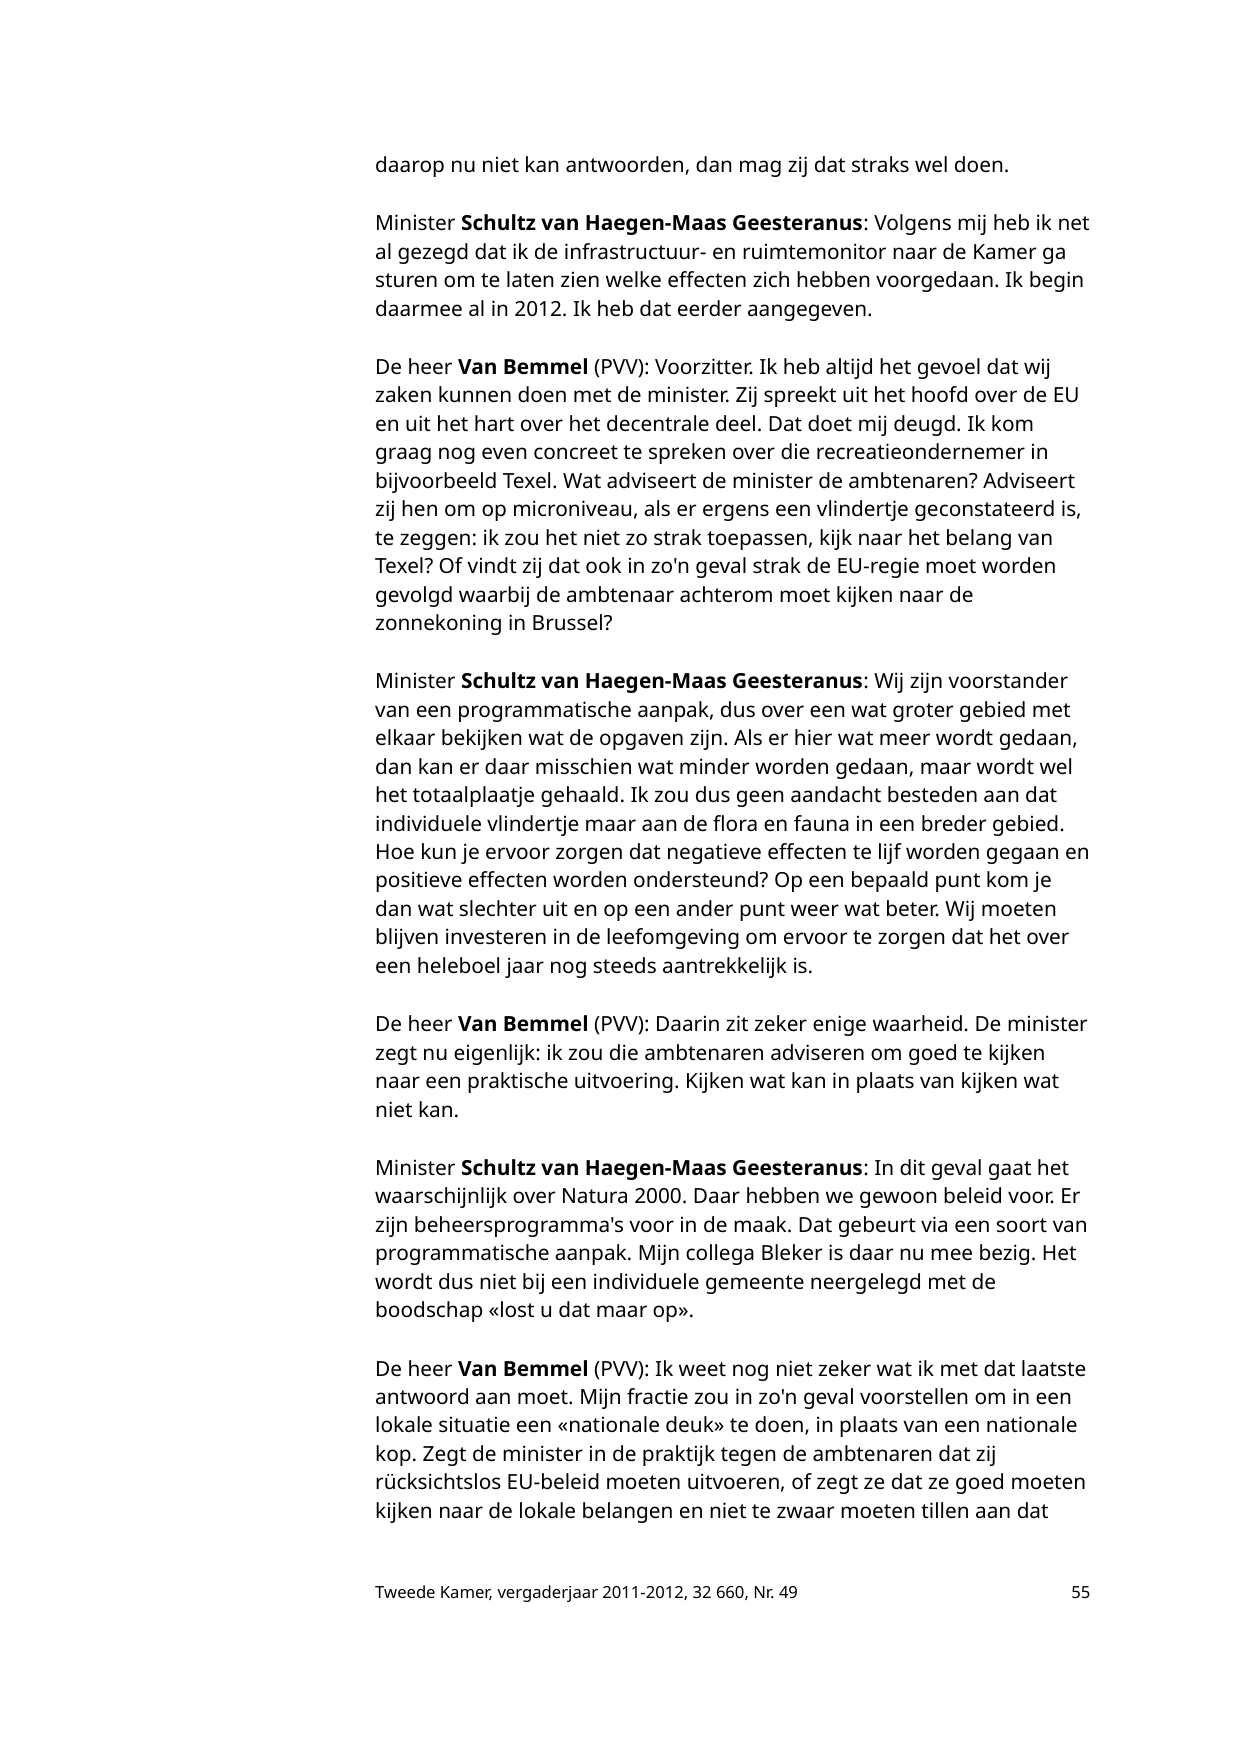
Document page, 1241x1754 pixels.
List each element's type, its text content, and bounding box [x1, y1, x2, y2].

text Minister Schultz van Haegen-Maas Geesteranus: In dit geval gaat het waarschijnlijk over Natura 2000. Daar hebben we gewoon beleid voor. Er zijn beheersprogramma's voor in de maak. Dat gebeurt via een soort van programmatische aanpak. Mijn collega Bleker is daar nu mee bezig. Het wordt dus niet bij een individuele gemeente neergelegd met de boodschap «lost u dat maar op». [375, 1153, 1090, 1324]
text Minister Schultz van Haegen-Maas Geesteranus: Wij zijn voorstander van een programmatische aanpak, dus over een wat groter gebied met elkaar bekijken wat de opgaven zijn. Als er hier wat meer wordt gedaan, dan kan er daar misschien wat minder worden gedaan, maar wordt wel het totaalplaatje gehaald. Ik zou dus geen aandacht besteden aan dat individuele vlindertje maar aan de flora en fauna in een breder gebied. Hoe kun je ervoor zorgen dat negatieve effecten te lijf worden gegaan en positieve effecten worden ondersteund? Op een bepaald punt kom je dan wat slechter uit en op een ander punt weer wat beter. Wij moeten blijven investeren in de leefomgeving om ervoor te zorgen dat het over een heleboel jaar nog steeds aantrekkelijk is. [375, 667, 1090, 979]
text De heer Van Bemmel (PVV): Voorzitter. Ik heb altijd het gevoel dat wij zaken kunnen doen met de minister. Zij spreekt uit het hoofd over de EU en uit het hart over het decentrale deel. Dat doet mij deugd. Ik kom graag nog even concreet te spreken over die recreatieondernemer in bijvoorbeeld Texel. Wat adviseert de minister de ambtenaren? Adviseert zij hen om op microniveau, als er ergens een vlindertje geconstateerd is, te zeggen: ik zou het niet zo strak toepassen, kijk naar het belang van Texel? Of vindt zij dat ook in zo'n geval strak de EU-regie moet worden gevolgd waarbij de ambtenaar achterom moet kijken naar de zonnekoning in Brussel? [375, 352, 1090, 637]
text daarop nu niet kan antwoorden, dan mag zij dat straks wel doen. [375, 150, 1090, 178]
text De heer Van Bemmel (PVV): Daarin zit zeker enige waarheid. De minister zegt nu eigenlijk: ik zou die ambtenaren adviseren om goed te kijken naar een praktische uitvoering. Kijken wat kan in plaats van kijken wat niet kan. [375, 1009, 1090, 1123]
text Minister Schultz van Haegen-Maas Geesteranus: Volgens mij heb ik net al gezegd dat ik de infrastructuur- en ruimtemonitor naar de Kamer ga sturen om te laten zien welke effecten zich hebben voorgedaan. Ik begin daarmee al in 2012. Ik heb dat eerder aangegeven. [375, 208, 1090, 322]
text De heer Van Bemmel (PVV): Ik weet nog niet zeker wat ik met dat laatste antwoord aan moet. Mijn fractie zou in zo'n geval voorstellen om in een lokale situatie een «nationale deuk» te doen, in plaats van een nationale kop. Zegt de minister in de praktijk tegen de ambtenaren dat zij rücksichtslos EU-beleid moeten uitvoeren, of zegt ze dat ze goed moeten kijken naar de lokale belangen en niet te zwaar moeten tillen aan dat [375, 1354, 1090, 1524]
